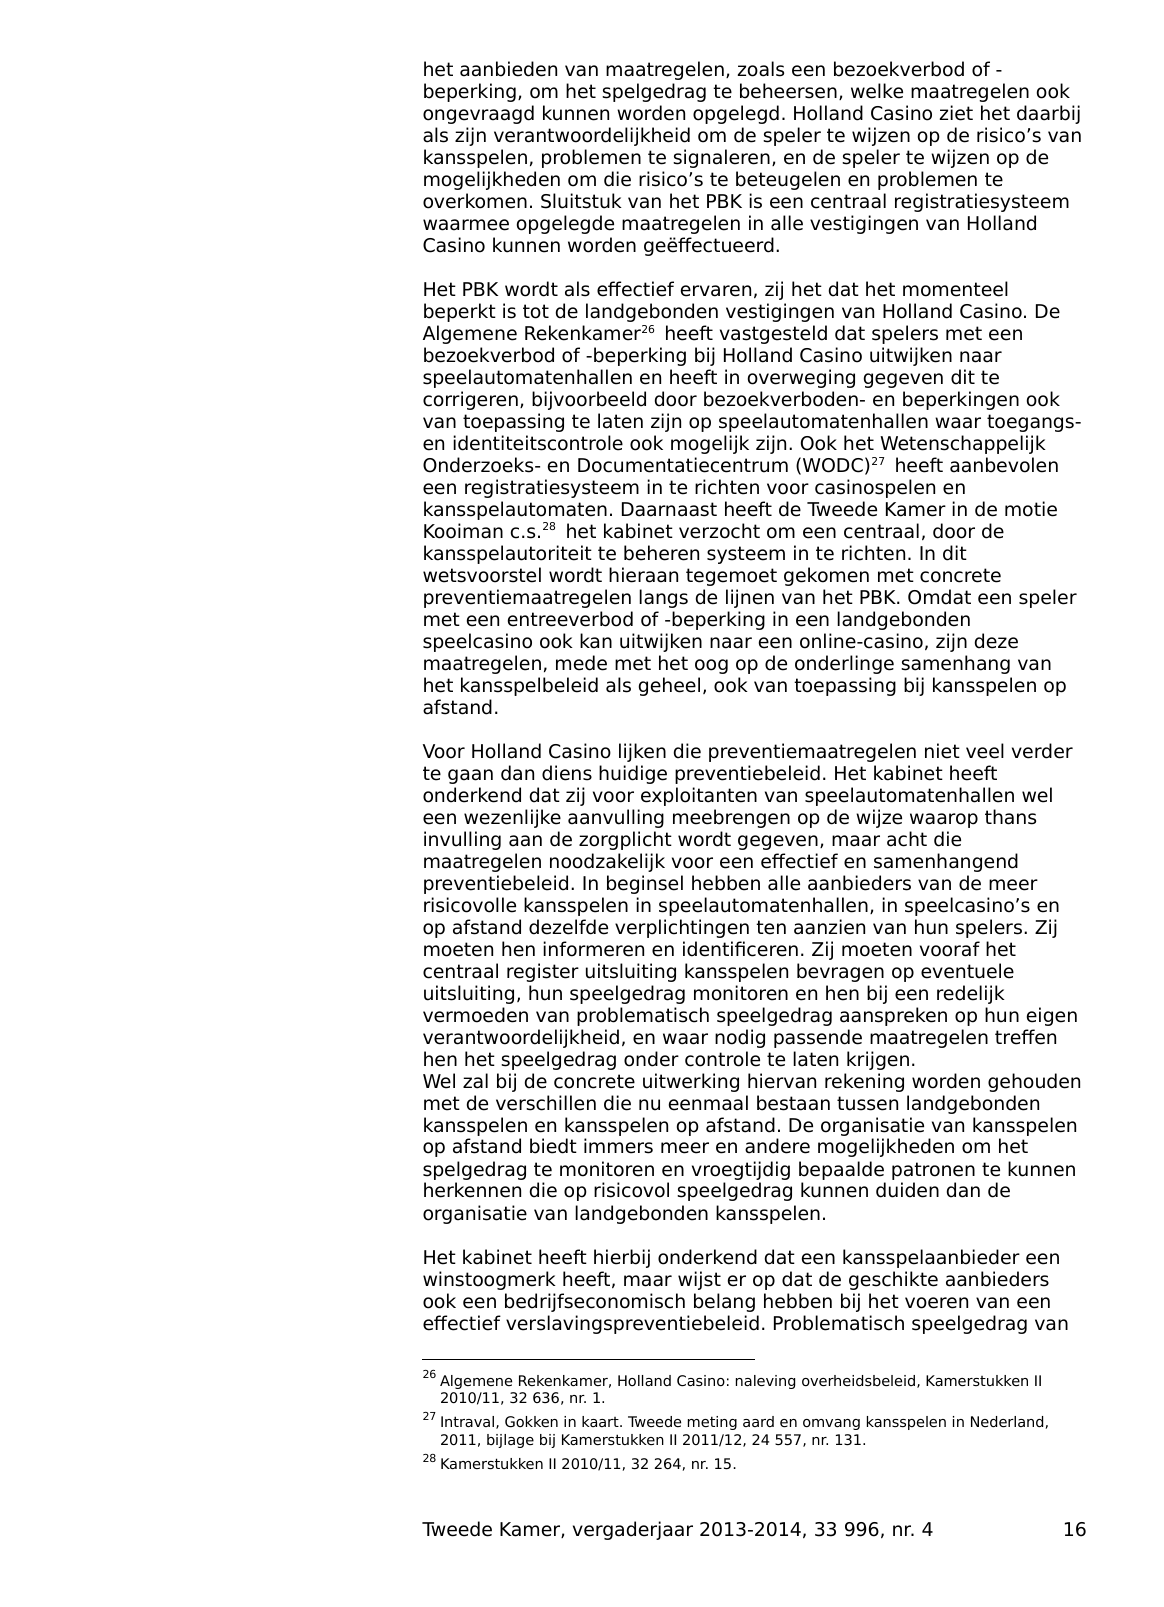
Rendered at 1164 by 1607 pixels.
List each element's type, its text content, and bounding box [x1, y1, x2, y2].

text Intraval, Gokken in kaart. Tweede meting aard en omvang kansspelen in Nederland, 2011, bijlage bij Kamerstukken II 2011/12, 24 557, nr. 131. [422, 1410, 1087, 1449]
text Het kabinet heeft hierbij onderkend dat een kansspelaanbieder een winstoogmerk heeft, maar wijst er op dat de geschikte aanbieders ook een bedrijfseconomisch belang hebben bij het voeren van een effectief verslavingspreventiebeleid. Problematisch speelgedrag van [422, 1247, 1087, 1334]
text het aanbieden van maatregelen, zoals een bezoekverbod of -beperking, om het spelgedrag te beheersen, welke maatregelen ook ongevraagd kunnen worden opgelegd. Holland Casino ziet het daarbij als zijn verantwoordelijkheid om de speler te wijzen op de risico’s van kansspelen, problemen te signaleren, en de speler te wijzen op de mogelijkheden om die risico’s te beteugelen en problemen te overkomen. Sluitstuk van het PBK is een centraal registratiesysteem waarmee opgelegde maatregelen in alle vestigingen van Holland Casino kunnen worden geëffectueerd. [422, 59, 1087, 257]
text Voor Holland Casino lijken die preventiemaatregelen niet veel verder te gaan dan diens huidige preventiebeleid. Het kabinet heeft onderkend dat zij voor exploitanten van speelautomatenhallen wel een wezenlijke aanvulling meebrengen op de wijze waarop thans invulling aan de zorgplicht wordt gegeven, maar acht die maatregelen noodzakelijk voor een effectief en samenhangend preventiebeleid. In beginsel hebben alle aanbieders van de meer risicovolle kansspelen in speelautomatenhallen, in speelcasino’s en op afstand dezelfde verplichtingen ten aanzien van hun spelers. Zij moeten hen informeren en identificeren. Zij moeten vooraf het centraal register uitsluiting kansspelen bevragen op eventuele uitsluiting, hun speelgedrag monitoren en hen bij een redelijk vermoeden van problematisch speelgedrag aanspreken op hun eigen verantwoordelijkheid, en waar nodig passende maatregelen treffen hen het speelgedrag onder controle te laten krijgen. [422, 741, 1087, 1071]
text Wel zal bij de concrete uitwerking hiervan rekening worden gehouden met de verschillen die nu eenmaal bestaan tussen landgebonden kansspelen en kansspelen op afstand. De organisatie van kansspelen op afstand biedt immers meer en andere mogelijkheden om het spelgedrag te monitoren en vroegtijdig bepaalde patronen te kunnen herkennen die op risicovol speelgedrag kunnen duiden dan de organisatie van landgebonden kansspelen. [422, 1071, 1087, 1224]
text Kamerstukken II 2010/11, 32 264, nr. 15. [422, 1452, 1087, 1474]
text Algemene Rekenkamer, Holland Casino: naleving overheidsbeleid, Kamerstukken II 2010/11, 32 636, nr. 1. [422, 1368, 1087, 1407]
text Het PBK wordt als effectief ervaren, zij het dat het momenteel beperkt is tot de landgebonden vestigingen van Holland Casino. De Algemene Rekenkamer heeft vastgesteld dat spelers met een bezoekverbod of -beperking bij Holland Casino uitwijken naar speelautomatenhallen en heeft in overweging gegeven dit te corrigeren, bijvoorbeeld door bezoekverboden- en beperkingen ook van toepassing te laten zijn op speelautomatenhallen waar toegangs- en identiteitscontrole ook mogelijk zijn. Ook het Wetenschappelijk Onderzoeks- en Documentatiecentrum (WODC) heeft aanbevolen een registratiesysteem in te richten voor casinospelen en kansspelautomaten. Daarnaast heeft de Tweede Kamer in de motie Kooiman c.s. het kabinet verzocht om een centraal, door de kansspelautoriteit te beheren systeem in te richten. In dit wetsvoorstel wordt hieraan tegemoet gekomen met concrete preventiemaatregelen langs de lijnen van het PBK. Omdat een speler met een entreeverbod of -beperking in een landgebonden speelcasino ook kan uitwijken naar een online-casino, zijn deze maatregelen, mede met het oog op de onderlinge samenhang van het kansspelbeleid als geheel, ook van toepassing bij kansspelen op afstand. [422, 279, 1087, 719]
